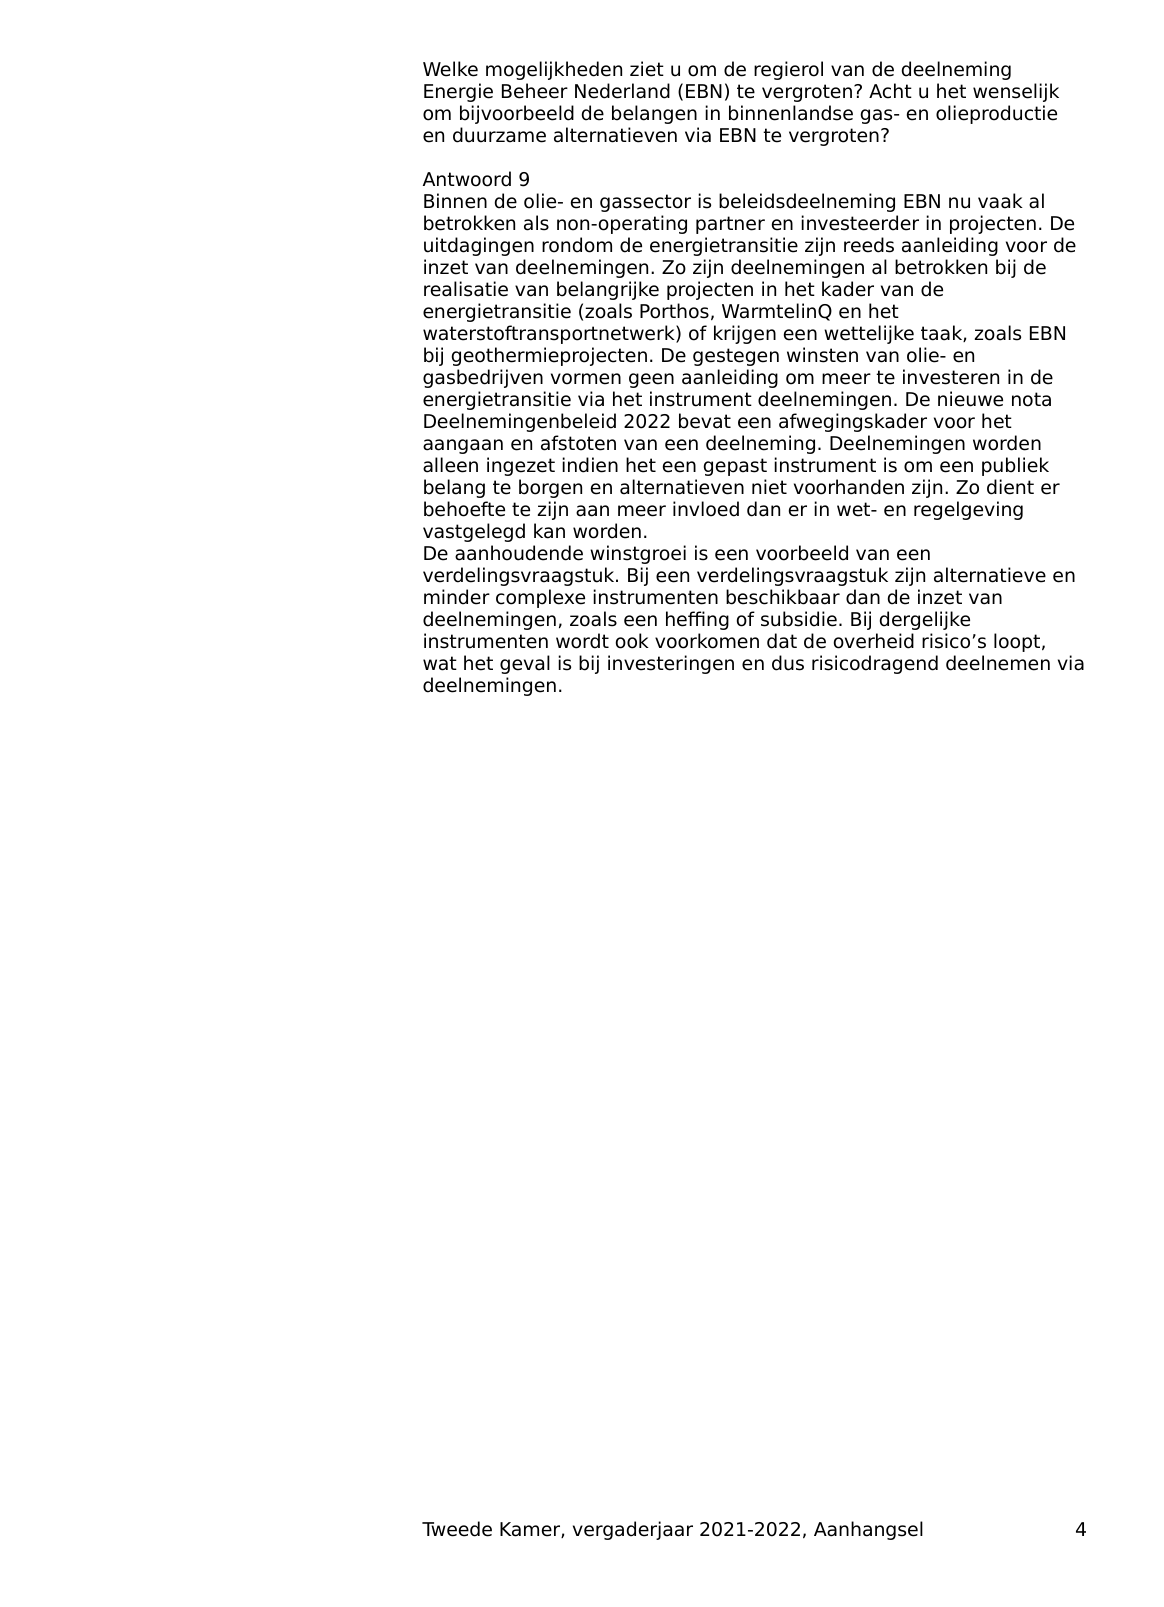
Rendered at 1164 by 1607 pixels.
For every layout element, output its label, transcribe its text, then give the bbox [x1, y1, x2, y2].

text De aanhoudende winstgroei is een voorbeeld van een verdelingsvraagstuk. Bij een verdelingsvraagstuk zijn alternatieve en minder complexe instrumenten beschikbaar dan de inzet van deelnemingen, zoals een heffing of subsidie. Bij dergelijke instrumenten wordt ook voorkomen dat de overheid risico’s loopt, wat het geval is bij investeringen en dus risicodragend deelnemen via deelnemingen. [422, 543, 1087, 697]
text Welke mogelijkheden ziet u om de regierol van de deelneming Energie Beheer Nederland (EBN) te vergroten? Acht u het wenselijk om bijvoorbeeld de belangen in binnenlandse gas- en olieproductie en duurzame alternatieven via EBN te vergroten? [422, 59, 1087, 147]
text Antwoord 9 [422, 169, 1087, 191]
text Binnen de olie- en gassector is beleidsdeelneming EBN nu vaak al betrokken als non-operating partner en investeerder in projecten. De uitdagingen rondom de energietransitie zijn reeds aanleiding voor de inzet van deelnemingen. Zo zijn deelnemingen al betrokken bij de realisatie van belangrijke projecten in het kader van de energietransitie (zoals Porthos, WarmtelinQ en het waterstoftransportnetwerk) of krijgen een wettelijke taak, zoals EBN bij geothermieprojecten. De gestegen winsten van olie- en gasbedrijven vormen geen aanleiding om meer te investeren in de energietransitie via het instrument deelnemingen. De nieuwe nota Deelnemingenbeleid 2022 bevat een afwegingskader voor het aangaan en afstoten van een deelneming. Deelnemingen worden alleen ingezet indien het een gepast instrument is om een publiek belang te borgen en alternatieven niet voorhanden zijn. Zo dient er behoefte te zijn aan meer invloed dan er in wet- en regelgeving vastgelegd kan worden. [422, 191, 1087, 543]
